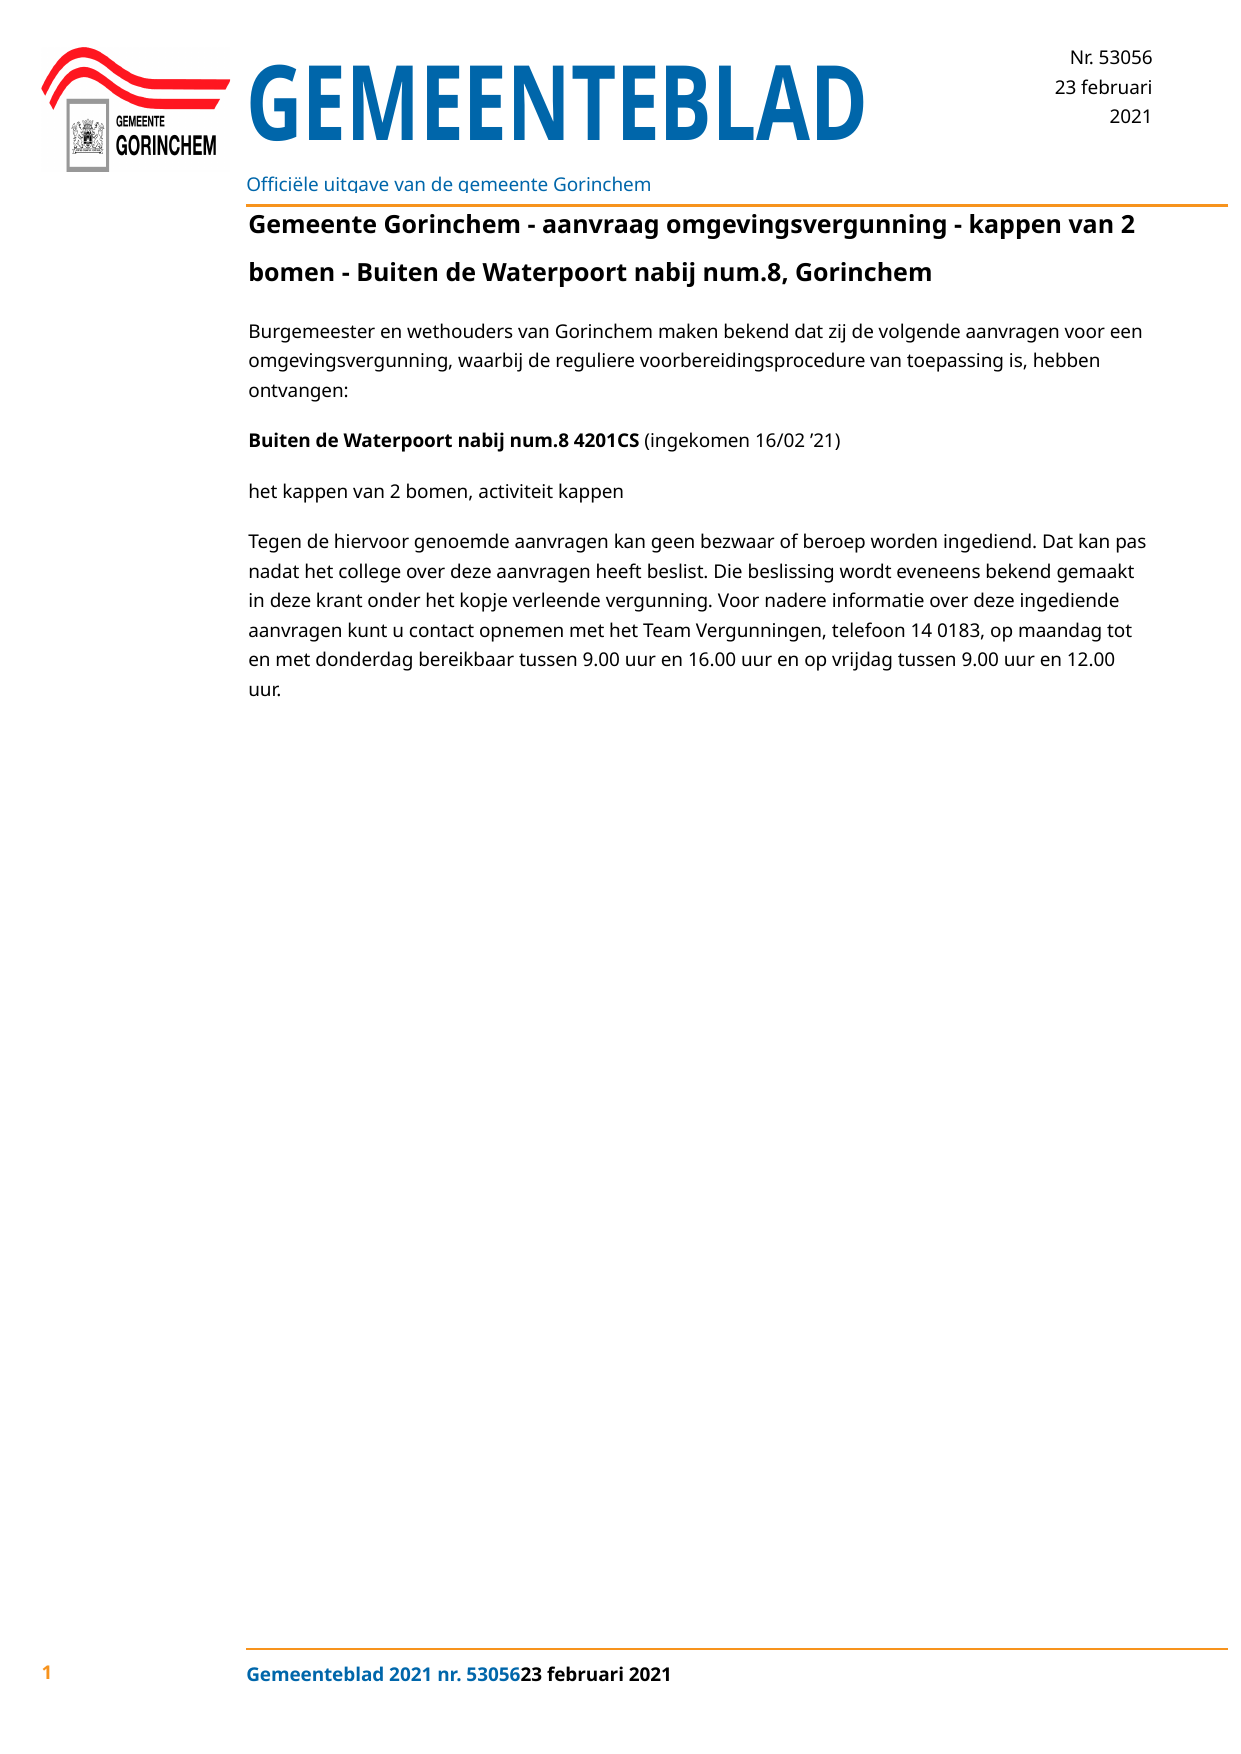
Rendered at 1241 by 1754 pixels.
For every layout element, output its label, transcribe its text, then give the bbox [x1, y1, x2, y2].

text het kappen van 2 bomen, activiteit kappen [248, 478, 1152, 504]
text Tegen de hiervoor genoemde aanvragen kan geen bezwaar of beroep worden ingediend. Dat kan pas nadat het college over deze aanvragen heeft beslist. Die beslissing wordt eveneens bekend gemaakt in deze krant onder het kopje verleende vergunning. Voor nadere informatie over deze ingediende aanvragen kunt u contact opnemen met het Team Vergunningen, telefoon 14 0183, op maandag tot en met donderdag bereikbaar tussen 9.00 uur en 16.00 uur en op vrijdag tussen 9.00 uur en 12.00 uur. [248, 528, 1152, 702]
text Burgemeester en wethouders van Gorinchem maken bekend dat zij de volgende aanvragen voor een omgevingsvergunning, waarbij de reguliere voorbereidingsprocedure van toepassing is, hebben ontvangen: [248, 318, 1152, 403]
picture [41, 47, 231, 172]
text Buiten de Waterpoort nabij num.8 4201CS (ingekomen 16/02 ’21) [248, 427, 1152, 453]
text Gemeente Gorinchem - aanvraag omgevingsvergunning - kappen van 2 bomen - Buiten de Waterpoort nabij num.8, Gorinchem [248, 207, 1152, 288]
